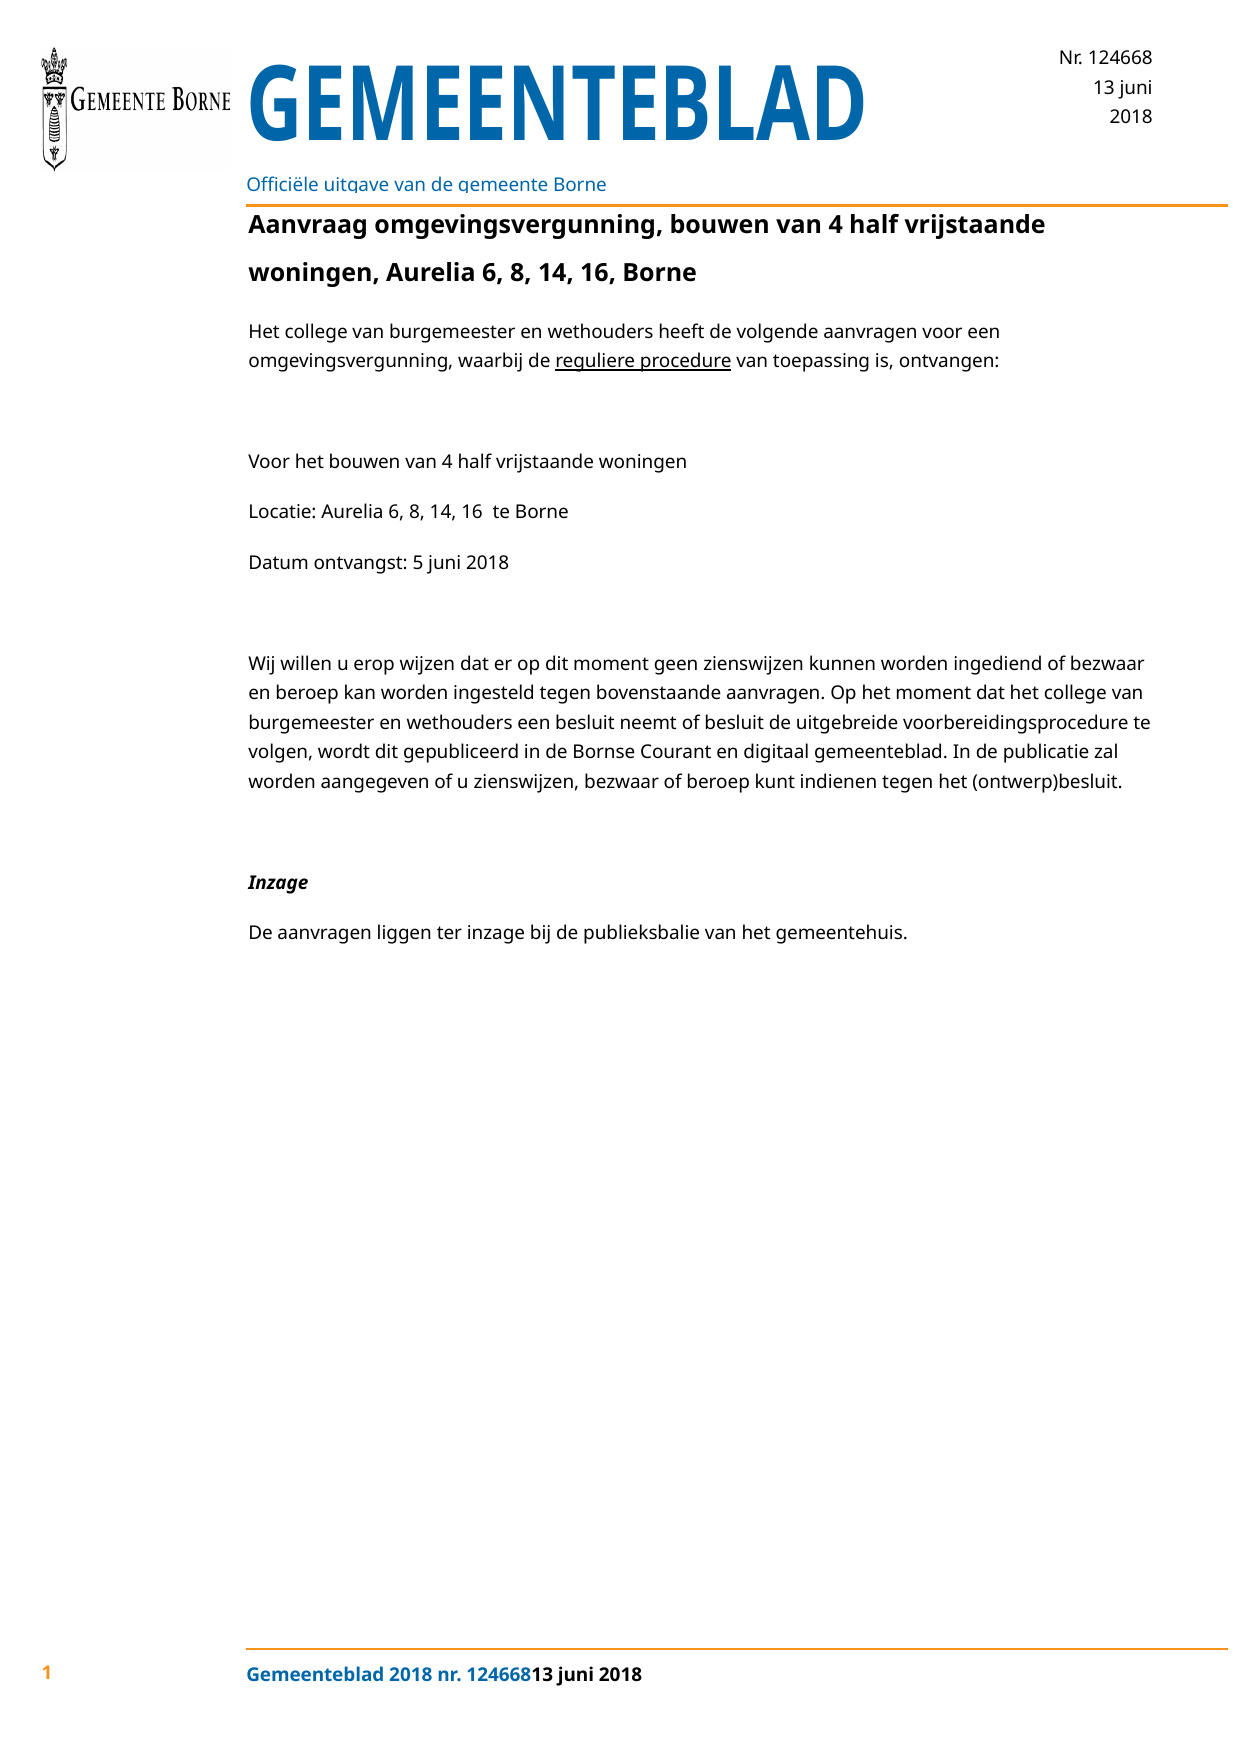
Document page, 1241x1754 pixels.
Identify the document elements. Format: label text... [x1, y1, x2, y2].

text Het college van burgemeester en wethouders heeft de volgende aanvragen voor een omgevingsvergunning, waarbij de reguliere procedure van toepassing is, ontvangen: [248, 318, 1152, 373]
text Voor het bouwen van 4 half vrijstaande woningen [248, 448, 1152, 474]
text Wij willen u erop wijzen dat er op dit moment geen zienswijzen kunnen worden ingediend of bezwaar en beroep kan worden ingesteld tegen bovenstaande aanvragen. Op het moment dat het college van burgemeester en wethouders een besluit neemt of besluit de uitgebreide voorbereidingsprocedure te volgen, wordt dit gepubliceerd in de Bornse Courant en digitaal gemeenteblad. In de publicatie zal worden aangegeven of u zienswijzen, bezwaar of beroep kunt indienen tegen het (ontwerp)besluit. [248, 650, 1152, 794]
picture [41, 47, 231, 172]
text Aanvraag omgevingsvergunning, bouwen van 4 half vrijstaande woningen, Aurelia 6, 8, 14, 16, Borne [248, 207, 1152, 288]
text Datum ontvangst: 5 juni 2018 [248, 549, 1152, 575]
text De aanvragen liggen ter inzage bij de publieksbalie van het gemeentehuis. [248, 919, 1152, 945]
text Inzage [248, 869, 1152, 895]
text Locatie: Aurelia 6, 8, 14, 16 te Borne [248, 499, 1152, 524]
